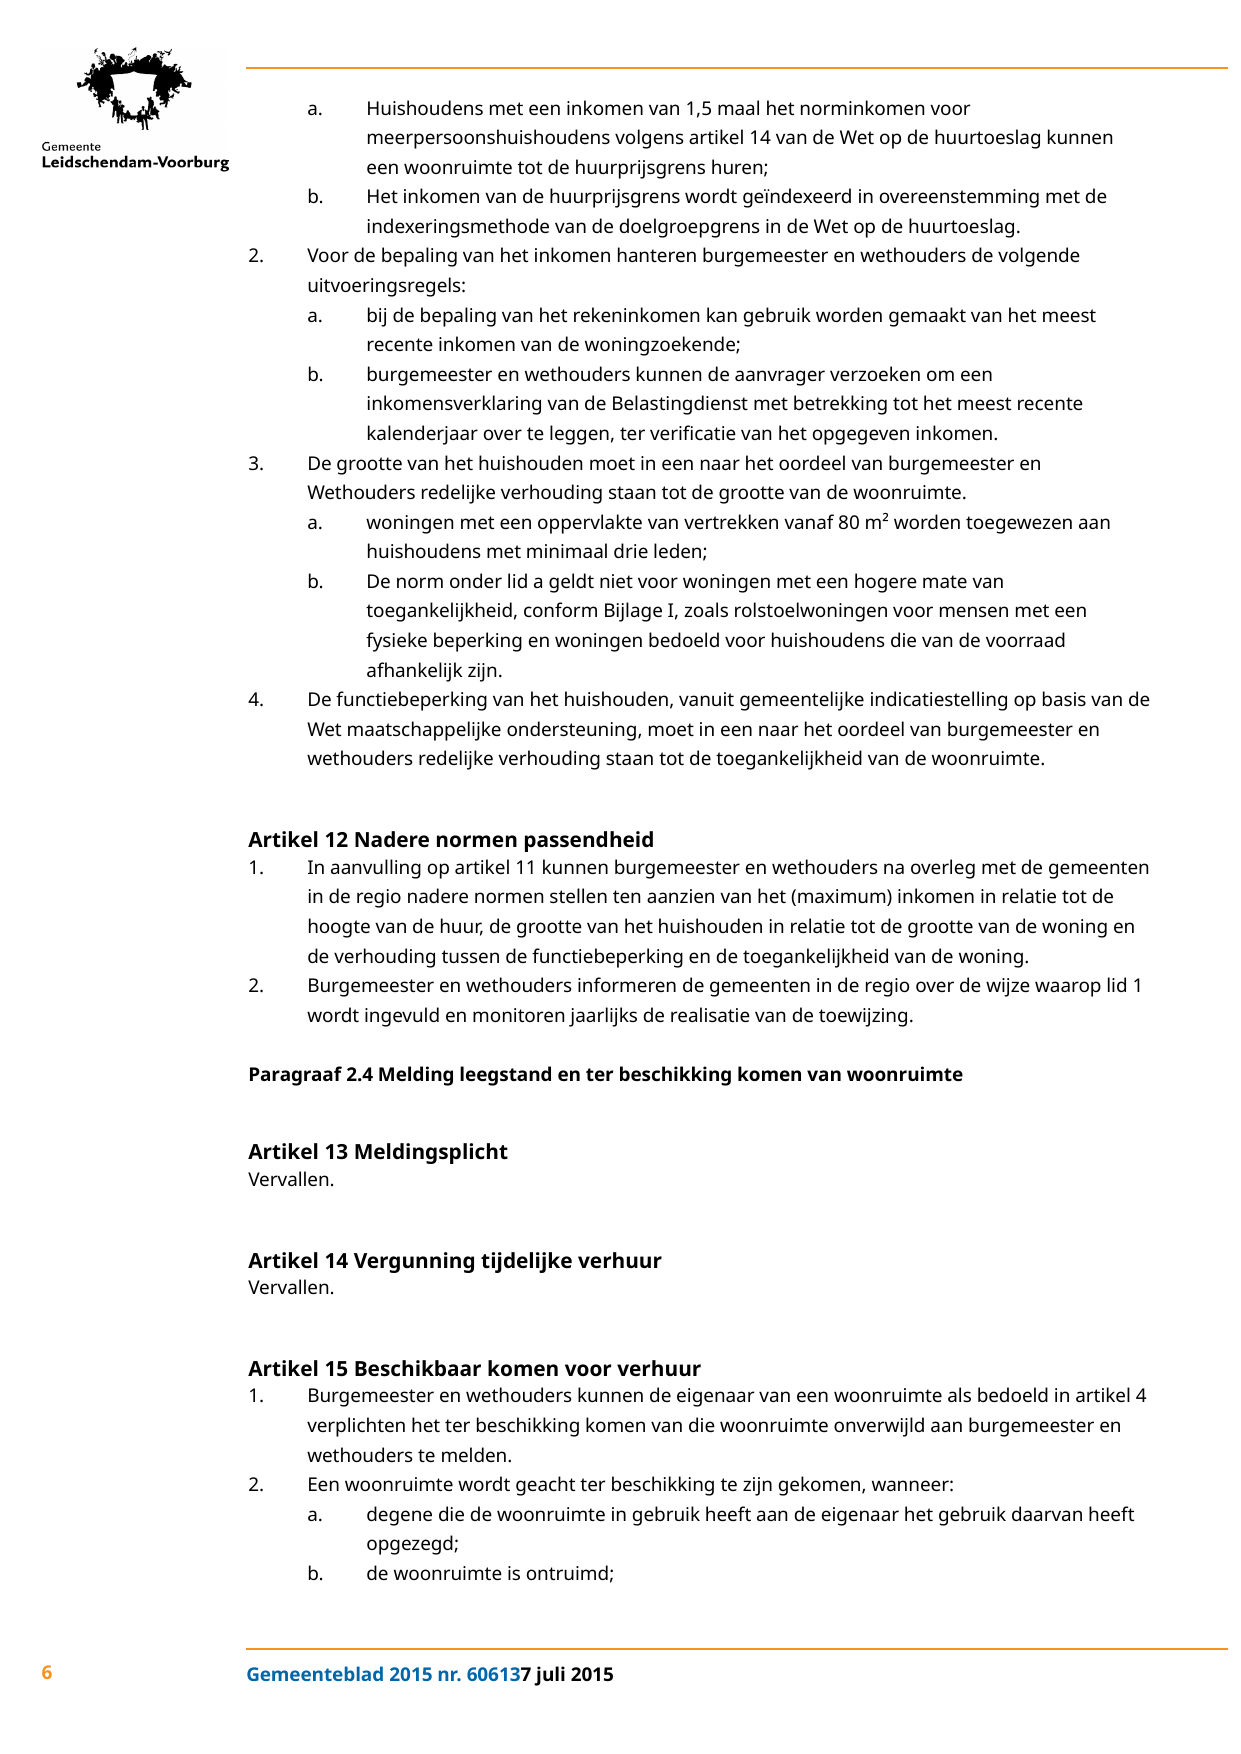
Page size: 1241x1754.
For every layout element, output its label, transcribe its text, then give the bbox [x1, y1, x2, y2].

list de woonruimte is ontruimd; [307, 1560, 1152, 1586]
list Voor de bepaling van het inkomen hanteren burgemeester en wethouders de volgende uitvoeringsregels: [248, 243, 1152, 298]
text Artikel 15 Beschikbaar komen voor verhuur [248, 1354, 1152, 1383]
list De functiebeperking van het huishouden, vanuit gemeentelijke indicatiestelling op basis van de Wet maatschappelijke ondersteuning, moet in een naar het oordeel van burgemeester en wethouders redelijke verhouding staan tot de toegankelijkheid van de woonruimte. [248, 686, 1152, 771]
text Artikel 13 Meldingsplicht [248, 1137, 1152, 1166]
list In aanvulling op artikel 11 kunnen burgemeester en wethouders na overleg met de gemeenten in de regio nadere normen stellen ten aanzien van het (maximum) inkomen in relatie tot de hoogte van de huur, de grootte van het huishouden in relatie tot de grootte van de woning en de verhouding tussen de functiebeperking en de toegankelijkheid van de woning. [248, 854, 1152, 968]
picture [41, 47, 231, 172]
list Het inkomen van de huurprijsgrens wordt geïndexeerd in overeenstemming met de indexeringsmethode van de doelgroepgrens in de Wet op de huurtoeslag. [307, 183, 1152, 239]
text Vervallen. [248, 1166, 1152, 1191]
list degene die de woonruimte in gebruik heeft aan de eigenaar het gebruik daarvan heeft opgezegd; [307, 1501, 1152, 1556]
list De grootte van het huishouden moet in een naar het oordeel van burgemeester en Wethouders redelijke verhouding staan tot de grootte van de woonruimte. [248, 450, 1152, 505]
text Paragraaf 2.4 Melding leegstand en ter beschikking komen van woonruimte [248, 1061, 1152, 1087]
list bij de bepaling van het rekeninkomen kan gebruik worden gemaakt van het meest recente inkomen van de woningzoekende; [307, 302, 1152, 357]
text Artikel 14 Vergunning tijdelijke verhuur [248, 1246, 1152, 1274]
list Huishoudens met een inkomen van 1,5 maal het norminkomen voor meerpersoonshuishoudens volgens artikel 14 van de Wet op de huurtoeslag kunnen een woonruimte tot de huurprijsgrens huren; [307, 95, 1152, 180]
text Vervallen. [248, 1274, 1152, 1300]
list Een woonruimte wordt geacht ter beschikking te zijn gekomen, wanneer: [248, 1471, 1152, 1497]
text Artikel 12 Nadere normen passendheid [248, 826, 1152, 854]
list woningen met een oppervlakte van vertrekken vanaf 80 m² worden toegewezen aan huishoudens met minimaal drie leden; [307, 509, 1152, 564]
list De norm onder lid a geldt niet voor woningen met een hogere mate van toegankelijkheid, conform Bijlage I, zoals rolstoelwoningen voor mensen met een fysieke beperking en woningen bedoeld voor huishoudens die van de voorraad afhankelijk zijn. [307, 568, 1152, 683]
list Burgemeester en wethouders kunnen de eigenaar van een woonruimte als bedoeld in artikel 4 verplichten het ter beschikking komen van die woonruimte onverwijld aan burgemeester en wethouders te melden. [248, 1383, 1152, 1467]
list burgemeester en wethouders kunnen de aanvrager verzoeken om een inkomensverklaring van de Belastingdienst met betrekking tot het meest recente kalenderjaar over te leggen, ter verificatie van het opgegeven inkomen. [307, 361, 1152, 446]
list Burgemeester en wethouders informeren de gemeenten in de regio over de wijze waarop lid 1 wordt ingevuld en monitoren jaarlijks de realisatie van de toewijzing. [248, 972, 1152, 1028]
